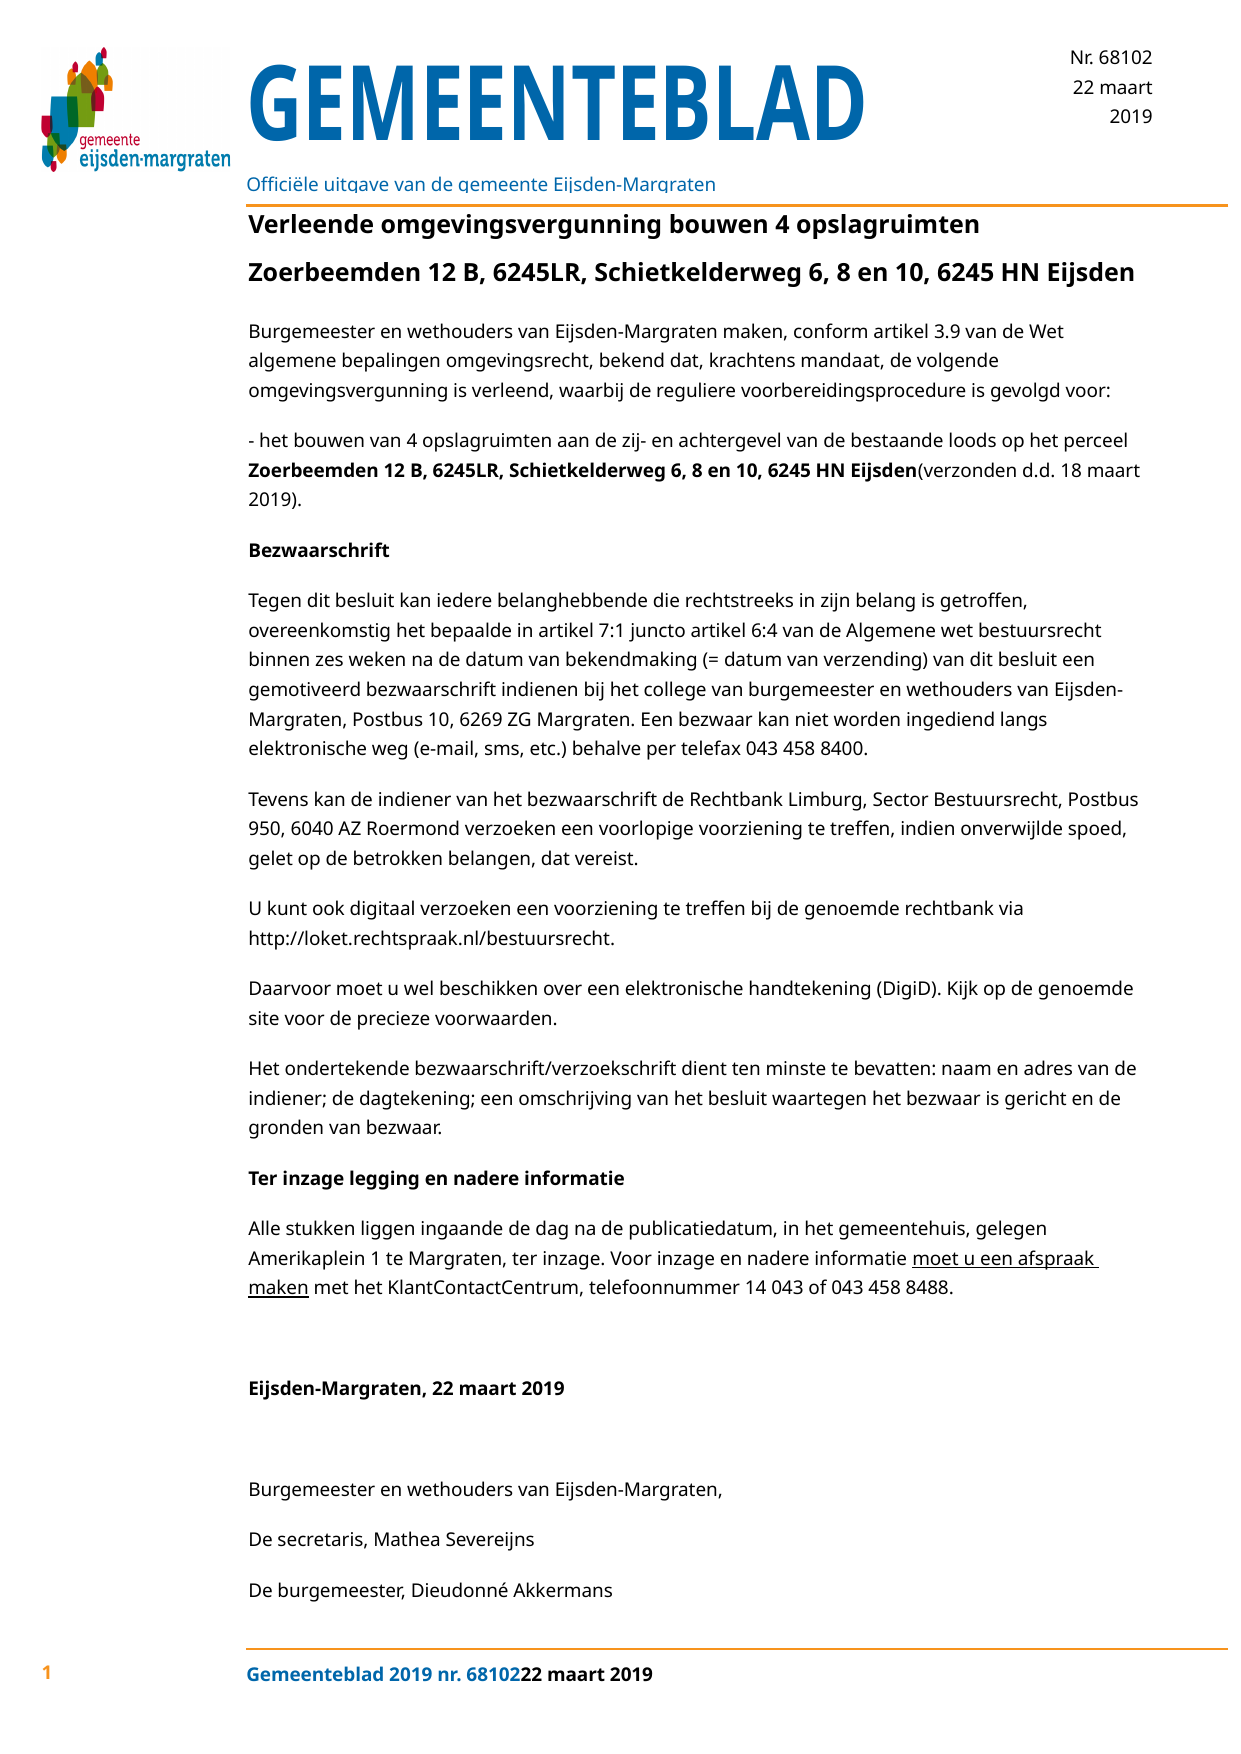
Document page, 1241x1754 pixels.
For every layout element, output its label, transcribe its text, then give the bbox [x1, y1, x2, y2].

text Bezwaarschrift [248, 537, 1152, 563]
text Daarvoor moet u wel beschikken over een elektronische handtekening (DigiD). Kijk op de genoemde site voor de precieze voorwaarden. [248, 975, 1152, 1031]
text Eijsden-Margraten, 22 maart 2019 [248, 1375, 1152, 1401]
text U kunt ook digitaal verzoeken een voorziening te treffen bij de genoemde rechtbank via http://loket.rechtspraak.nl/bestuursrecht. [248, 895, 1152, 951]
text Ter inzage legging en nadere informatie [248, 1165, 1152, 1191]
text De secretaris, Mathea Severeijns [248, 1527, 1152, 1552]
picture [41, 47, 231, 172]
text De burgemeester, Dieudonné Akkermans [248, 1577, 1152, 1603]
text Burgemeester en wethouders van Eijsden-Margraten maken, conform artikel 3.9 van de Wet algemene bepalingen omgevingsrecht, bekend dat, krachtens mandaat, de volgende omgevingsvergunning is verleend, waarbij de reguliere voorbereidingsprocedure is gevolgd voor: [248, 318, 1152, 403]
text Burgemeester en wethouders van Eijsden-Margraten, [248, 1476, 1152, 1502]
text Tevens kan de indiener van het bezwaarschrift de Rechtbank Limburg, Sector Bestuursrecht, Postbus 950, 6040 AZ Roermond verzoeken een voorlopige voorziening te treffen, indien onverwijlde spoed, gelet op de betrokken belangen, dat vereist. [248, 786, 1152, 871]
text Alle stukken liggen ingaande de dag na de publicatiedatum, in het gemeentehuis, gelegen Amerikaplein 1 te Margraten, ter inzage. Voor inzage en nadere informatie moet u een afspraak maken met het KlantContactCentrum, telefoonnummer 14 043 of 043 458 8488. [248, 1215, 1152, 1300]
text Tegen dit besluit kan iedere belanghebbende die rechtstreeks in zijn belang is getroffen, overeenkomstig het bepaalde in artikel 7:1 juncto artikel 6:4 van de Algemene wet bestuursrecht binnen zes weken na de datum van bekendmaking (= datum van verzending) van dit besluit een gemotiveerd bezwaarschrift indienen bij het college van burgemeester en wethouders van Eijsden-Margraten, Postbus 10, 6269 ZG Margraten. Een bezwaar kan niet worden ingediend langs elektronische weg (e-mail, sms, etc.) behalve per telefax 043 458 8400. [248, 587, 1152, 761]
text - het bouwen van 4 opslagruimten aan de zij- en achtergevel van de bestaande loods op het perceel Zoerbeemden 12 B, 6245LR, Schietkelderweg 6, 8 en 10, 6245 HN Eijsden(verzonden d.d. 18 maart 2019). [248, 427, 1152, 512]
text Het ondertekende bezwaarschrift/verzoekschrift dient ten minste te bevatten: naam en adres van de indiener; de dagtekening; een omschrijving van het besluit waartegen het bezwaar is gericht en de gronden van bezwaar. [248, 1055, 1152, 1140]
text Verleende omgevingsvergunning bouwen 4 opslagruimten Zoerbeemden 12 B, 6245LR, Schietkelderweg 6, 8 en 10, 6245 HN Eijsden [248, 207, 1152, 288]
